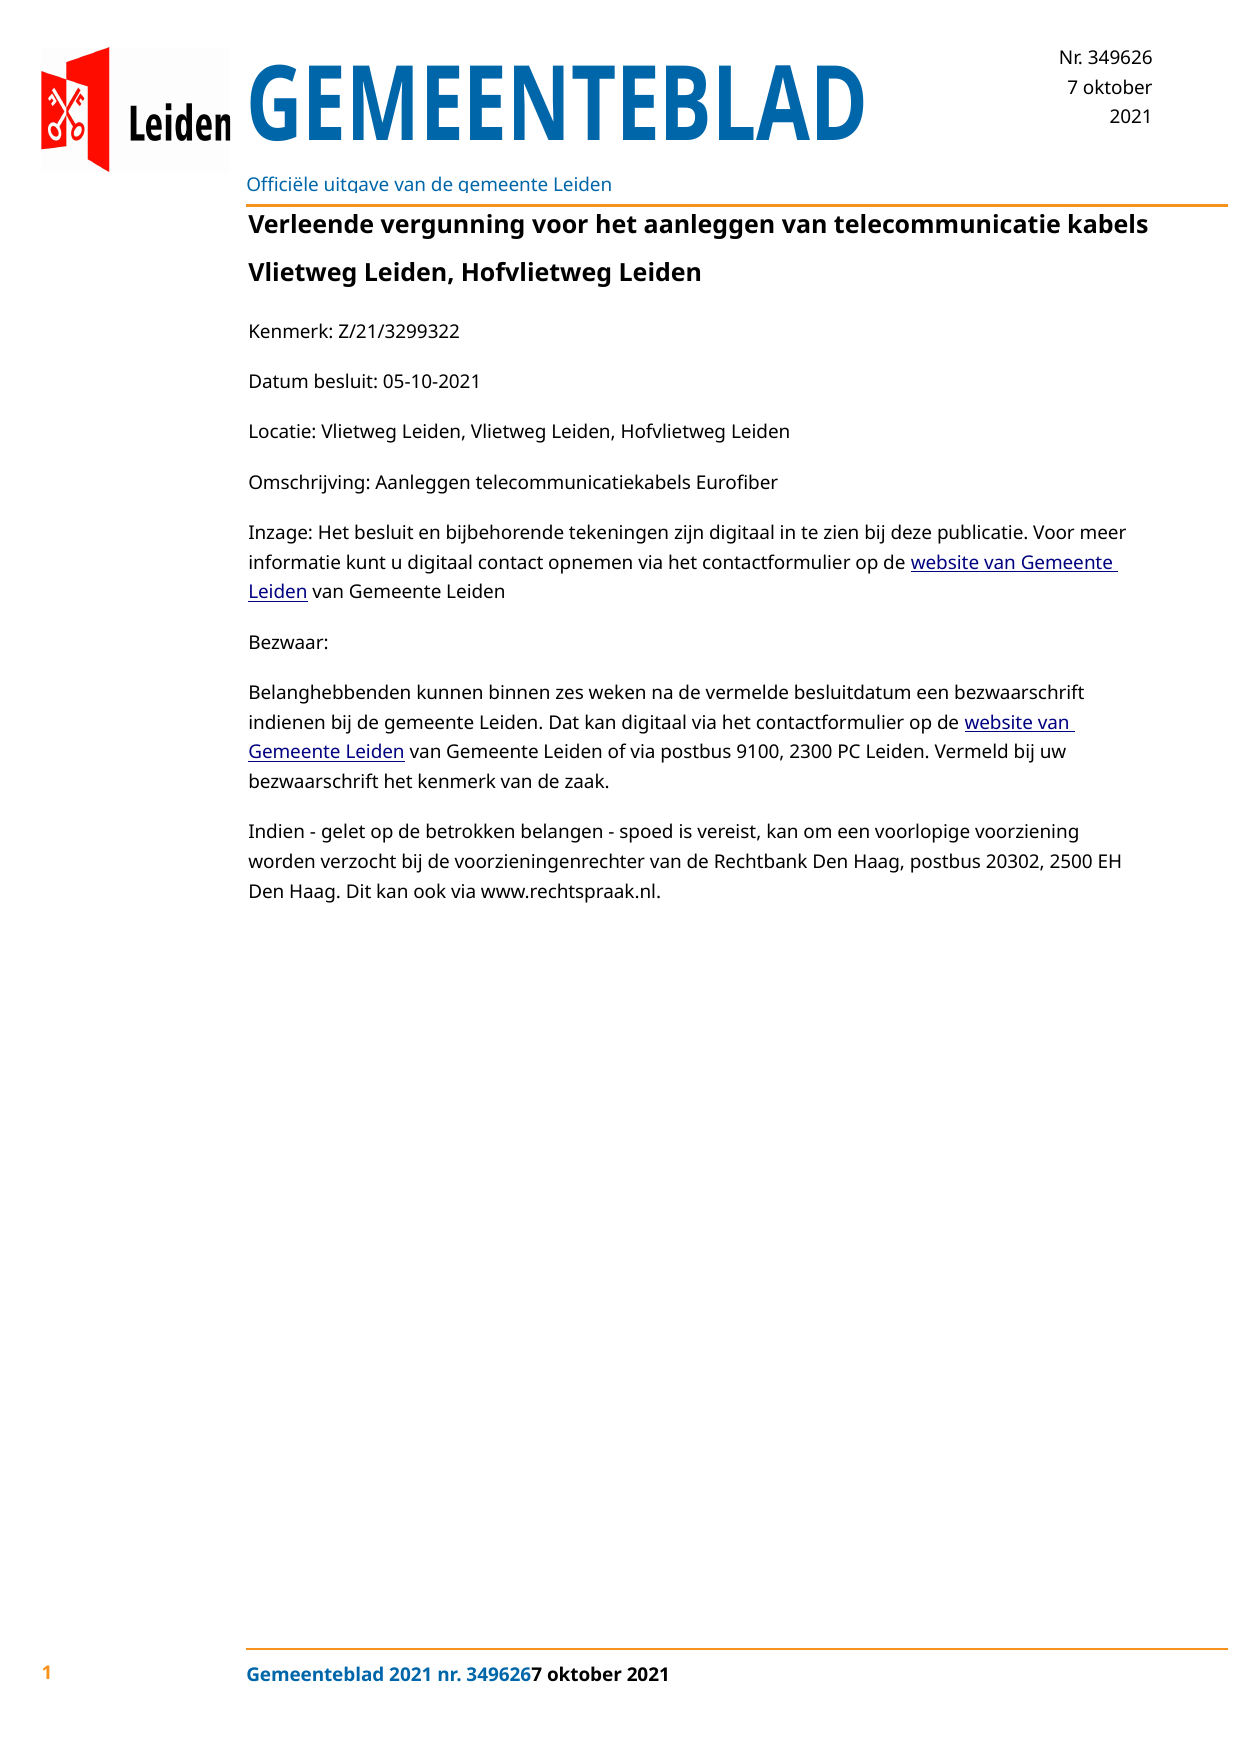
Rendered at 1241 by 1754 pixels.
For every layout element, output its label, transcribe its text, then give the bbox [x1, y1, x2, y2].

text Datum besluit: 05-10-2021 [248, 368, 1152, 394]
text Inzage: Het besluit en bijbehorende tekeningen zijn digitaal in te zien bij deze publicatie. Voor meer informatie kunt u digitaal contact opnemen via het contactformulier op de website van Gemeente Leiden van Gemeente Leiden [248, 519, 1152, 604]
text Belanghebbenden kunnen binnen zes weken na de vermelde besluitdatum een bezwaarschrift indienen bij de gemeente Leiden. Dat kan digitaal via het contactformulier op de website van Gemeente Leiden van Gemeente Leiden of via postbus 9100, 2300 PC Leiden. Vermeld bij uw bezwaarschrift het kenmerk van de zaak. [248, 679, 1152, 794]
text Kenmerk: Z/21/3299322 [248, 318, 1152, 344]
text Verleende vergunning voor het aanleggen van telecommunicatie kabels Vlietweg Leiden, Hofvlietweg Leiden [248, 207, 1152, 288]
text Bezwaar: [248, 629, 1152, 655]
text Omschrijving: Aanleggen telecommunicatiekabels Eurofiber [248, 469, 1152, 495]
text Indien - gelet op de betrokken belangen - spoed is vereist, kan om een voorlopige voorziening worden verzocht bij de voorzieningenrechter van de Rechtbank Den Haag, postbus 20302, 2500 EH Den Haag. Dit kan ook via www.rechtspraak.nl. [248, 819, 1152, 904]
text Locatie: Vlietweg Leiden, Vlietweg Leiden, Hofvlietweg Leiden [248, 419, 1152, 444]
picture [41, 47, 231, 172]
